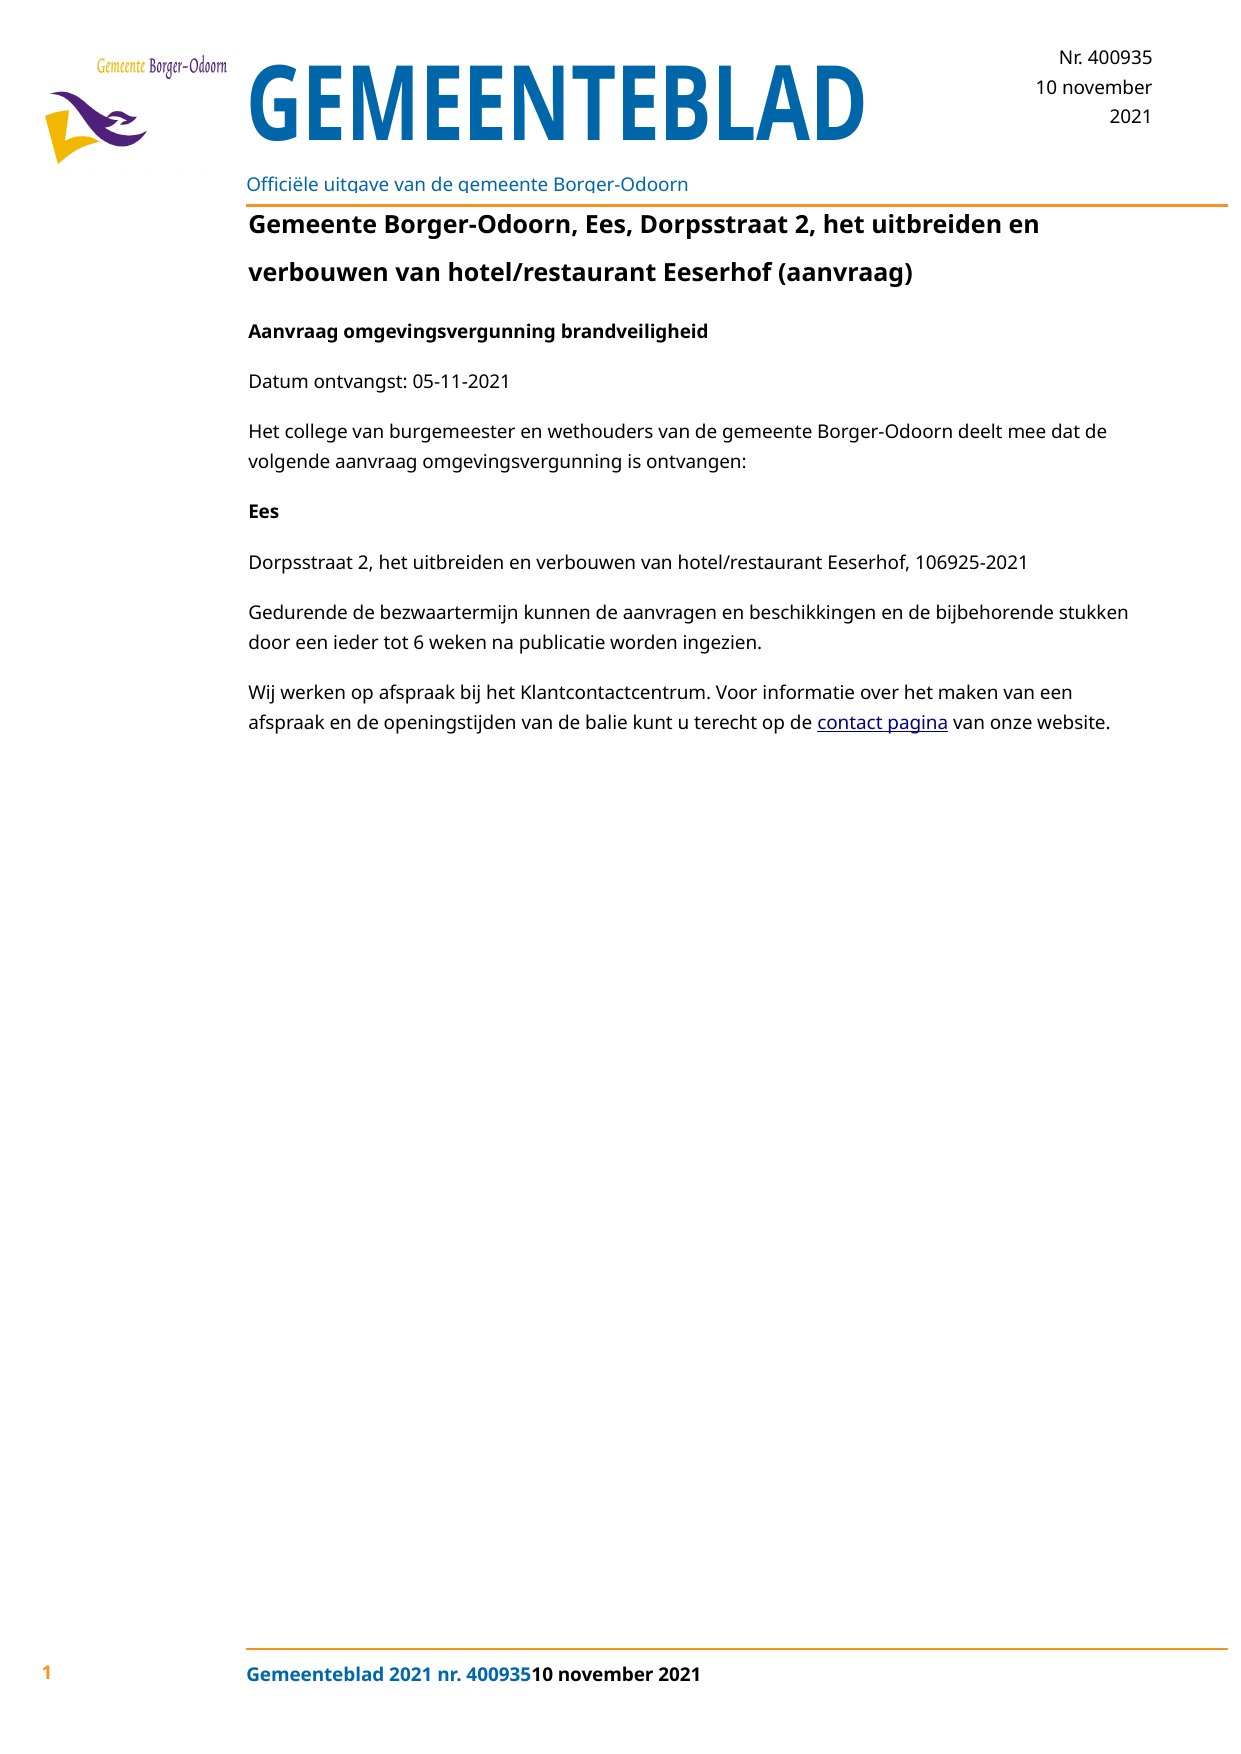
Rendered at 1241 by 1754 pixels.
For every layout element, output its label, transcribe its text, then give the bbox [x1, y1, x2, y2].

picture [41, 47, 231, 172]
text Gemeente Borger-Odoorn, Ees, Dorpsstraat 2, het uitbreiden en verbouwen van hotel/restaurant Eeserhof (aanvraag) [248, 207, 1152, 288]
text Dorpsstraat 2, het uitbreiden en verbouwen van hotel/restaurant Eeserhof, 106925-2021 [248, 549, 1152, 575]
text Ees [248, 499, 1152, 524]
text Datum ontvangst: 05-11-2021 [248, 368, 1152, 394]
text Gedurende de bezwaartermijn kunnen de aanvragen en beschikkingen en de bijbehorende stukken door een ieder tot 6 weken na publicatie worden ingezien. [248, 599, 1152, 655]
text Het college van burgemeester en wethouders van de gemeente Borger-Odoorn deelt mee dat de volgende aanvraag omgevingsvergunning is ontvangen: [248, 419, 1152, 474]
text Aanvraag omgevingsvergunning brandveiligheid [248, 318, 1152, 344]
text Wij werken op afspraak bij het Klantcontactcentrum. Voor informatie over het maken van een afspraak en de openingstijden van de balie kunt u terecht op de contact pagina van onze website. [248, 679, 1152, 735]
